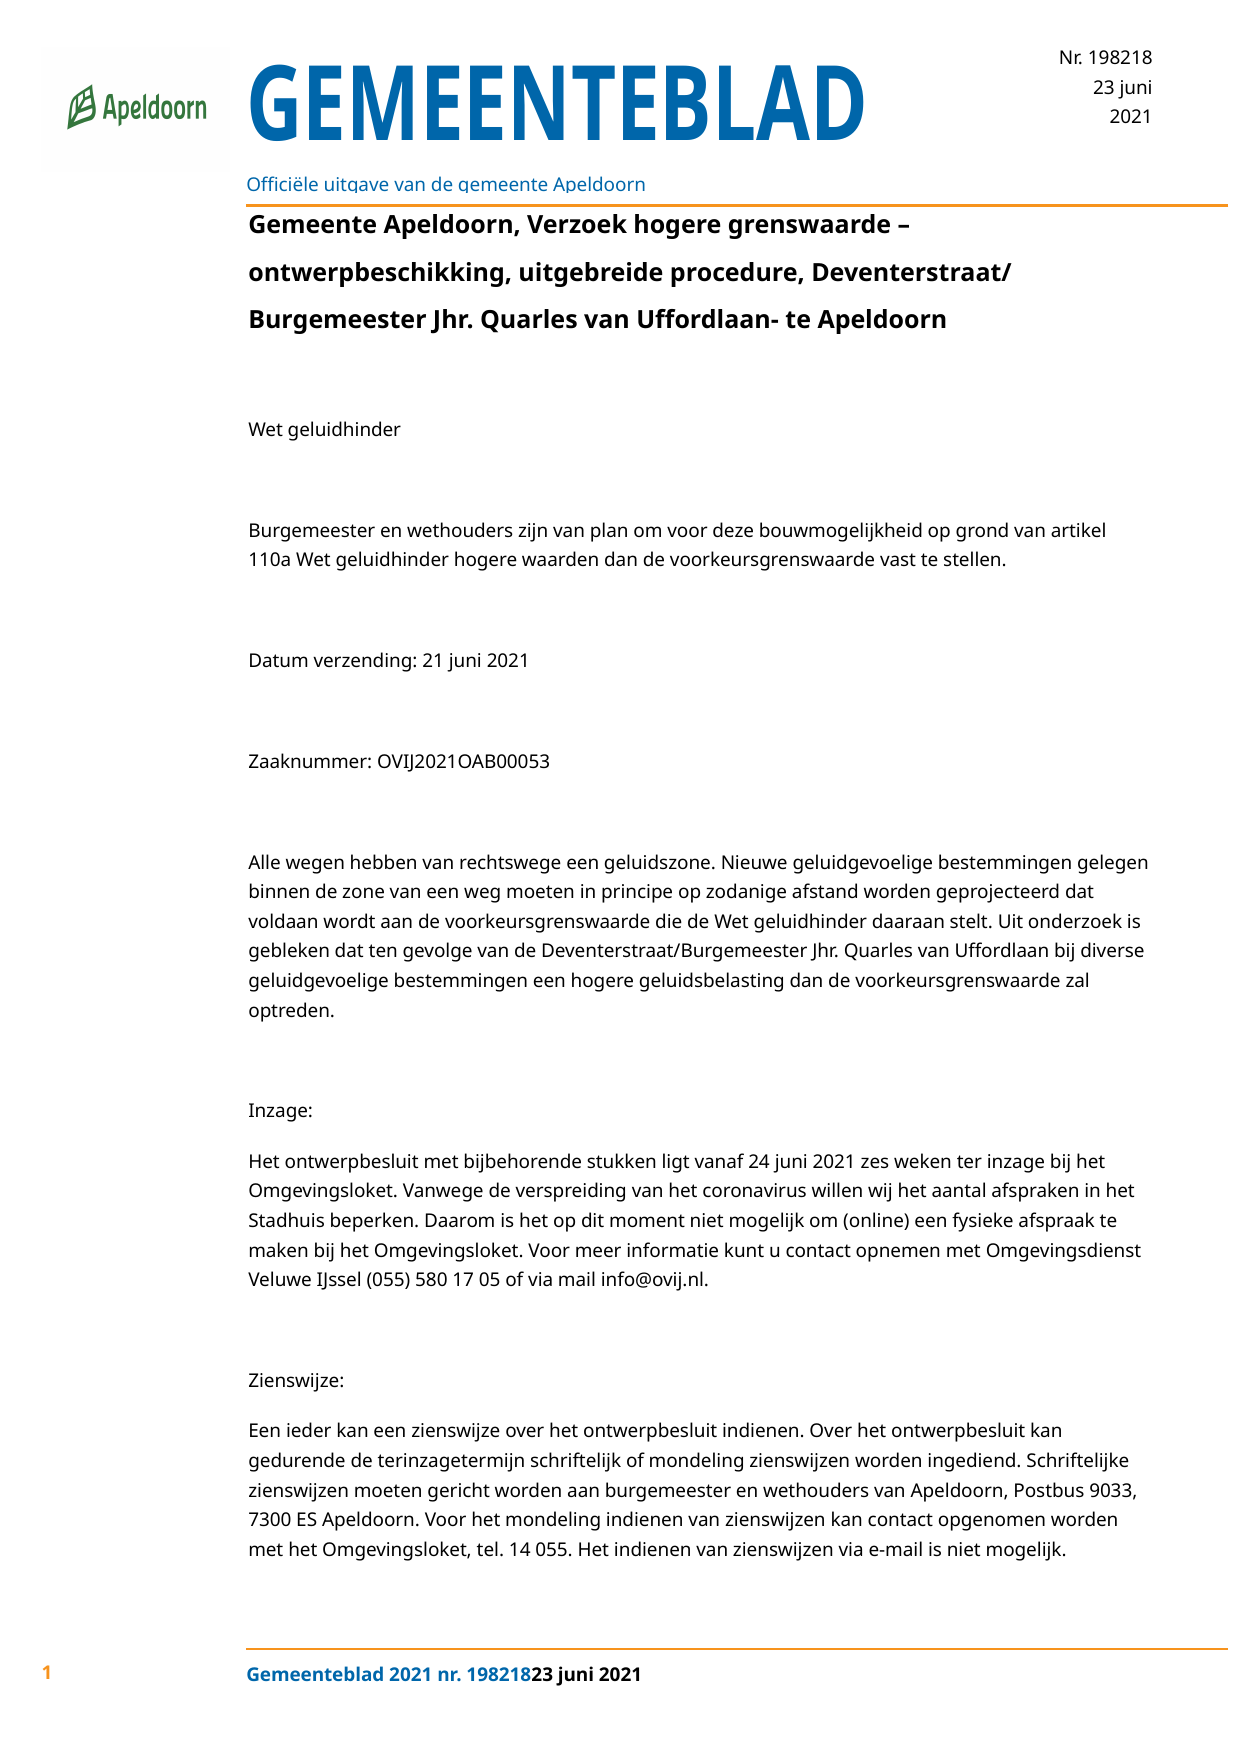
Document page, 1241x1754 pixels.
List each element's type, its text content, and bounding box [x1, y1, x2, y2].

text Alle wegen hebben van rechtswege een geluidszone. Nieuwe geluidgevoelige bestemmingen gelegen binnen de zone van een weg moeten in principe op zodanige afstand worden geprojecteerd dat voldaan wordt aan de voorkeursgrenswaarde die de Wet geluidhinder daaraan stelt. Uit onderzoek is gebleken dat ten gevolge van de Deventerstraat/Burgemeester Jhr. Quarles van Uffordlaan bij diverse geluidgevoelige bestemmingen een hogere geluidsbelasting dan de voorkeursgrenswaarde zal optreden. [248, 849, 1152, 1022]
text Inzage: [248, 1098, 1152, 1123]
text Burgemeester en wethouders zijn van plan om voor deze bouwmogelijkheid op grond van artikel 110a Wet geluidhinder hogere waarden dan de voorkeursgrenswaarde vast te stellen. [248, 517, 1152, 572]
text Zaaknummer: OVIJ2021OAB00053 [248, 748, 1152, 774]
text Het ontwerpbesluit met bijbehorende stukken ligt vanaf 24 juni 2021 zes weken ter inzage bij het Omgevingsloket. Vanwege de verspreiding van het coronavirus willen wij het aantal afspraken in het Stadhuis beperken. Daarom is het op dit moment niet mogelijk om (online) een fysieke afspraak te maken bij het Omgevingsloket. Voor meer informatie kunt u contact opnemen met Omgevingsdienst Veluwe IJssel (055) 580 17 05 of via mail info@ovij.nl. [248, 1148, 1152, 1292]
text Datum verzending: 21 juni 2021 [248, 647, 1152, 673]
text Zienswijze: [248, 1367, 1152, 1393]
picture [41, 47, 231, 172]
text Een ieder kan een zienswijze over het ontwerpbesluit indienen. Over het ontwerpbesluit kan gedurende de terinzagetermijn schriftelijk of mondeling zienswijzen worden ingediend. Schriftelijke zienswijzen moeten gericht worden aan burgemeester en wethouders van Apeldoorn, Postbus 9033, 7300 ES Apeldoorn. Voor het mondeling indienen van zienswijzen kan contact opgenomen worden met het Omgevingsloket, tel. 14 055. Het indienen van zienswijzen via e-mail is niet mogelijk. [248, 1418, 1152, 1562]
text Wet geluidhinder [248, 416, 1152, 442]
text Gemeente Apeldoorn, Verzoek hogere grenswaarde – ontwerpbeschikking, uitgebreide procedure, Deventerstraat/ Burgemeester Jhr. Quarles van Uffordlaan- te Apeldoorn [248, 207, 1152, 336]
